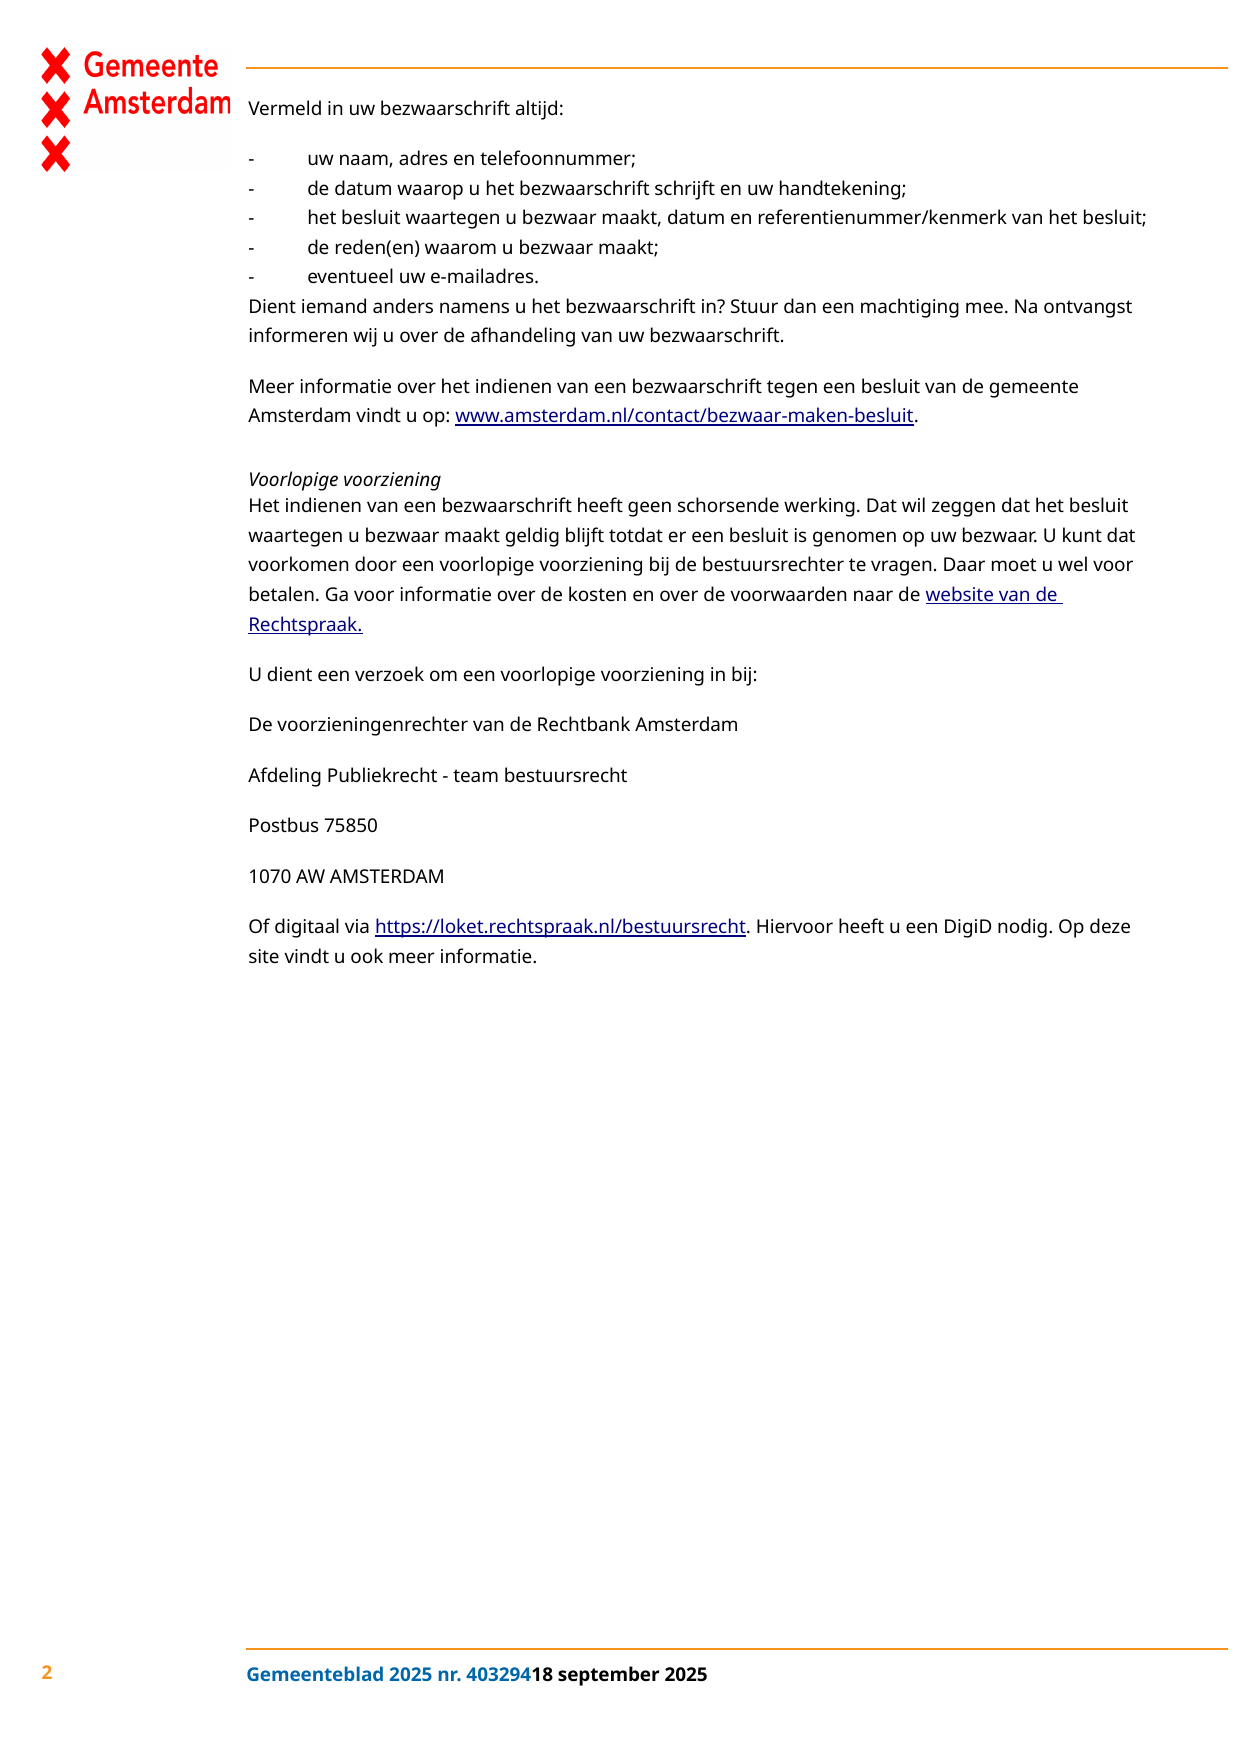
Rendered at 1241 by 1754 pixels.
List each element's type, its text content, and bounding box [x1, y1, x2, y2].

text Postbus 75850 [248, 812, 1152, 838]
picture [41, 47, 231, 172]
text Meer informatie over het indienen van een bezwaarschrift tegen een besluit van de gemeente Amsterdam vindt u op: www.amsterdam.nl/contact/bezwaar-maken-besluit. [248, 373, 1152, 428]
text Dient iemand anders namens u het bezwaarschrift in? Stuur dan een machtiging mee. Na ontvangst informeren wij u over de afhandeling van uw bezwaarschrift. [248, 293, 1152, 348]
text Of digitaal via https://loket.rechtspraak.nl/bestuursrecht. Hiervoor heeft u een DigiD nodig. Op deze site vindt u ook meer informatie. [248, 913, 1152, 968]
text De voorzieningenrechter van de Rechtbank Amsterdam [248, 712, 1152, 737]
text Het indienen van een bezwaarschrift heeft geen schorsende werking. Dat wil zeggen dat het besluit waartegen u bezwaar maakt geldig blijft totdat er een besluit is genomen op uw bezwaar. U kunt dat voorkomen door een voorlopige voorziening bij de bestuursrechter te vragen. Daar moet u wel voor betalen. Ga voor informatie over de kosten en over de voorwaarden naar de website van de Rechtspraak. [248, 492, 1152, 636]
list eventueel uw e-mailadres. [248, 263, 1152, 289]
list uw naam, adres en telefoonnummer; [248, 145, 1152, 171]
text Voorlopige voorziening [248, 467, 1152, 492]
text 1070 AW AMSTERDAM [248, 863, 1152, 888]
list de reden(en) waarom u bezwaar maakt; [248, 234, 1152, 260]
text Vermeld in uw bezwaarschrift altijd: [248, 95, 1152, 121]
text U dient een verzoek om een voorlopige voorziening in bij: [248, 661, 1152, 687]
list het besluit waartegen u bezwaar maakt, datum en referentienummer/kenmerk van het besluit; [248, 204, 1152, 230]
list de datum waarop u het bezwaarschrift schrijft en uw handtekening; [248, 175, 1152, 201]
text Afdeling Publiekrecht - team bestuursrecht [248, 762, 1152, 788]
